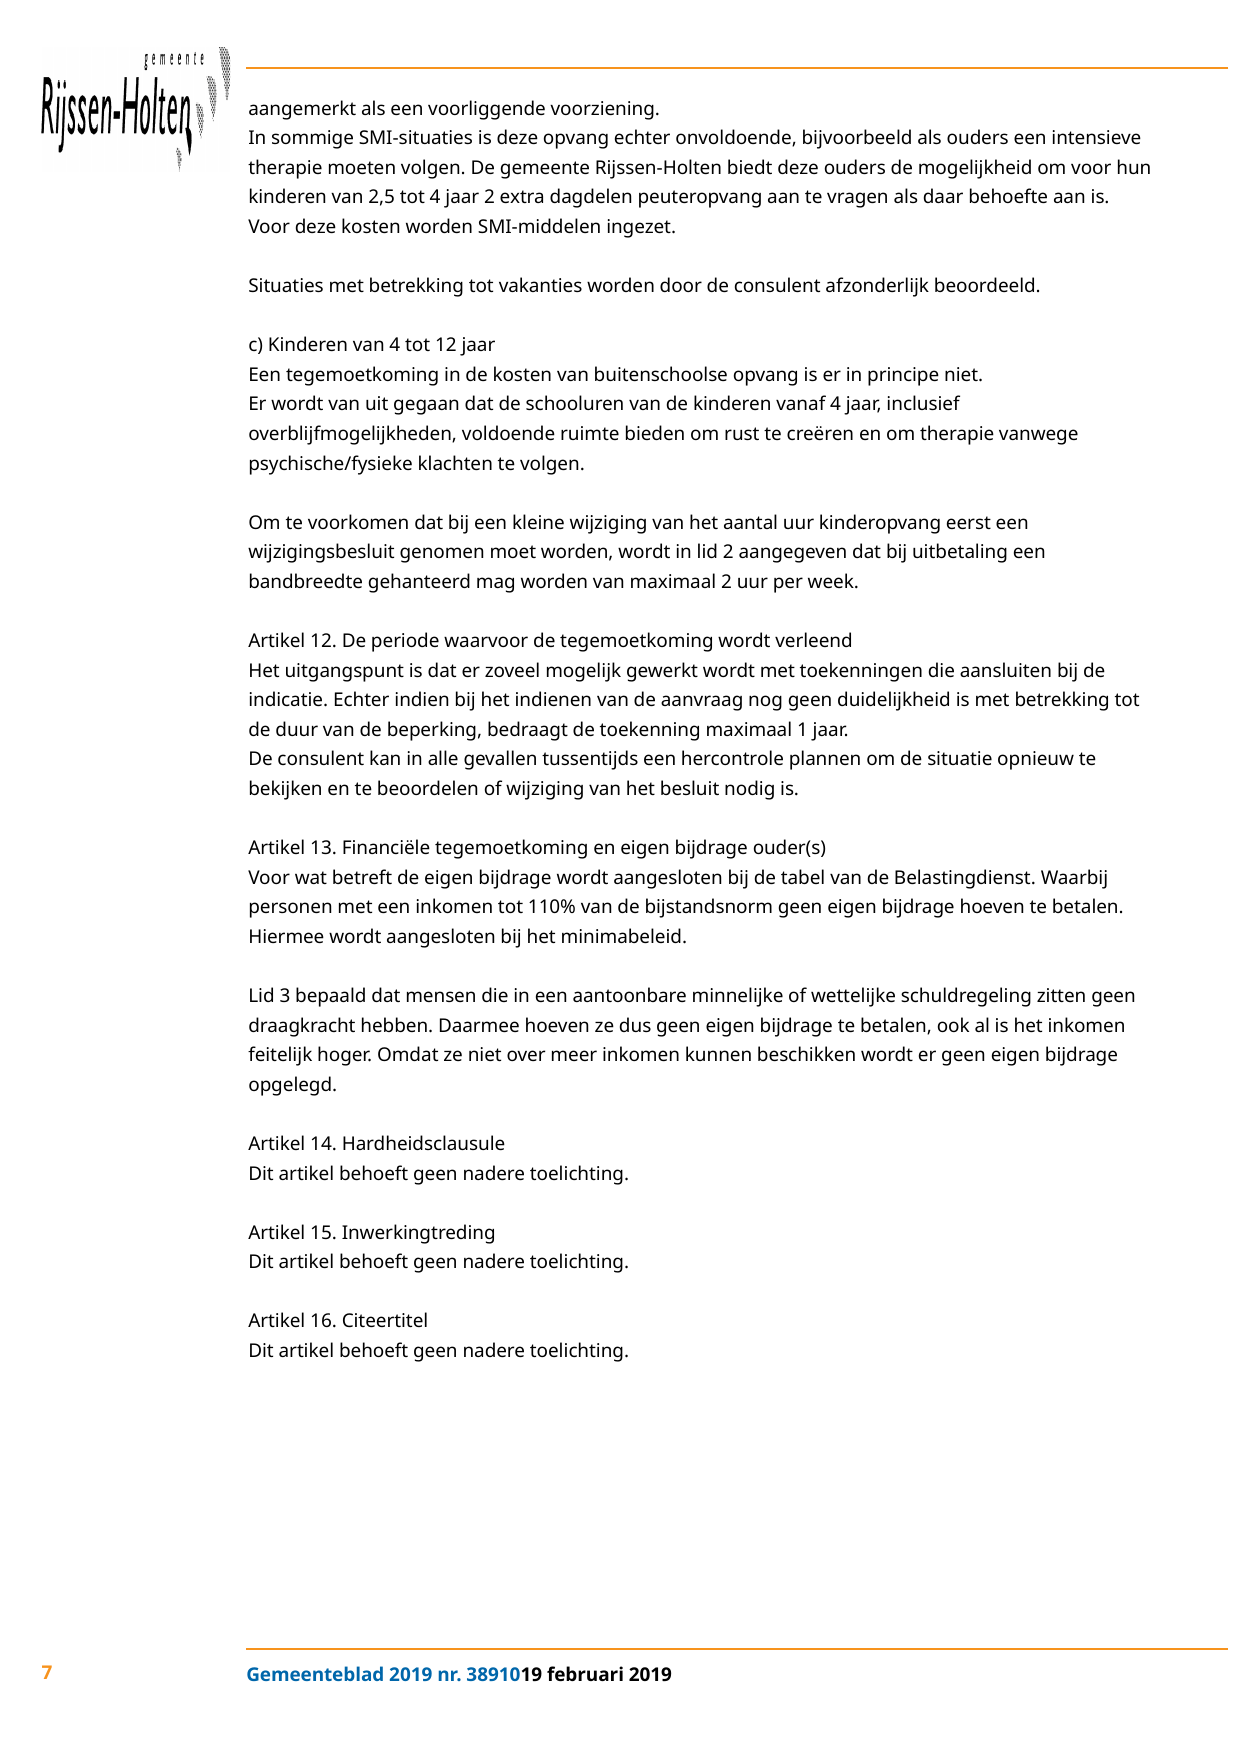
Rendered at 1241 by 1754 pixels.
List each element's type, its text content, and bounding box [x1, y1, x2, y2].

text Dit artikel behoeft geen nadere toelichting. [248, 1160, 1152, 1186]
text Artikel 15. Inwerkingtreding [248, 1219, 1152, 1245]
text Voor wat betreft de eigen bijdrage wordt aangesloten bij de tabel van de Belastingdienst. Waarbij personen met een inkomen tot 110% van de bijstandsnorm geen eigen bijdrage hoeven te betalen. Hiermee wordt aangesloten bij het minimabeleid. [248, 864, 1152, 949]
text Dit artikel behoeft geen nadere toelichting. [248, 1337, 1152, 1363]
text Om te voorkomen dat bij een kleine wijziging van het aantal uur kinderopvang eerst een wijzigingsbesluit genomen moet worden, wordt in lid 2 aangegeven dat bij uitbetaling een bandbreedte gehanteerd mag worden van maximaal 2 uur per week. [248, 509, 1152, 594]
text Het uitgangspunt is dat er zoveel mogelijk gewerkt wordt met toekenningen die aansluiten bij de indicatie. Echter indien bij het indienen van de aanvraag nog geen duidelijkheid is met betrekking tot de duur van de beperking, bedraagt de toekenning maximaal 1 jaar. [248, 657, 1152, 742]
picture [41, 47, 231, 172]
text Artikel 12. De periode waarvoor de tegemoetkoming wordt verleend [248, 627, 1152, 653]
text Artikel 14. Hardheidsclausule [248, 1130, 1152, 1156]
text De consulent kan in alle gevallen tussentijds een hercontrole plannen om de situatie opnieuw te bekijken en te beoordelen of wijziging van het besluit nodig is. [248, 746, 1152, 801]
text c) Kinderen van 4 tot 12 jaar [248, 331, 1152, 357]
text In sommige SMI-situaties is deze opvang echter onvoldoende, bijvoorbeeld als ouders een intensieve therapie moeten volgen. De gemeente Rijssen-Holten biedt deze ouders de mogelijkheid om voor hun kinderen van 2,5 tot 4 jaar 2 extra dagdelen peuteropvang aan te vragen als daar behoefte aan is. Voor deze kosten worden SMI-middelen ingezet. [248, 124, 1152, 239]
text Er wordt van uit gegaan dat de schooluren van de kinderen vanaf 4 jaar, inclusief overblijfmogelijkheden, voldoende ruimte bieden om rust te creëren en om therapie vanwege psychische/fysieke klachten te volgen. [248, 391, 1152, 476]
text Situaties met betrekking tot vakanties worden door de consulent afzonderlijk beoordeeld. [248, 272, 1152, 298]
text Artikel 16. Citeertitel [248, 1308, 1152, 1333]
text Artikel 13. Financiële tegemoetkoming en eigen bijdrage ouder(s) [248, 834, 1152, 860]
text Dit artikel behoeft geen nadere toelichting. [248, 1248, 1152, 1274]
text Lid 3 bepaald dat mensen die in een aantoonbare minnelijke of wettelijke schuldregeling zitten geen draagkracht hebben. Daarmee hoeven ze dus geen eigen bijdrage te betalen, ook al is het inkomen feitelijk hoger. Omdat ze niet over meer inkomen kunnen beschikken wordt er geen eigen bijdrage opgelegd. [248, 982, 1152, 1097]
text aangemerkt als een voorliggende voorziening. [248, 95, 1152, 121]
text Een tegemoetkoming in de kosten van buitenschoolse opvang is er in principe niet. [248, 361, 1152, 387]
